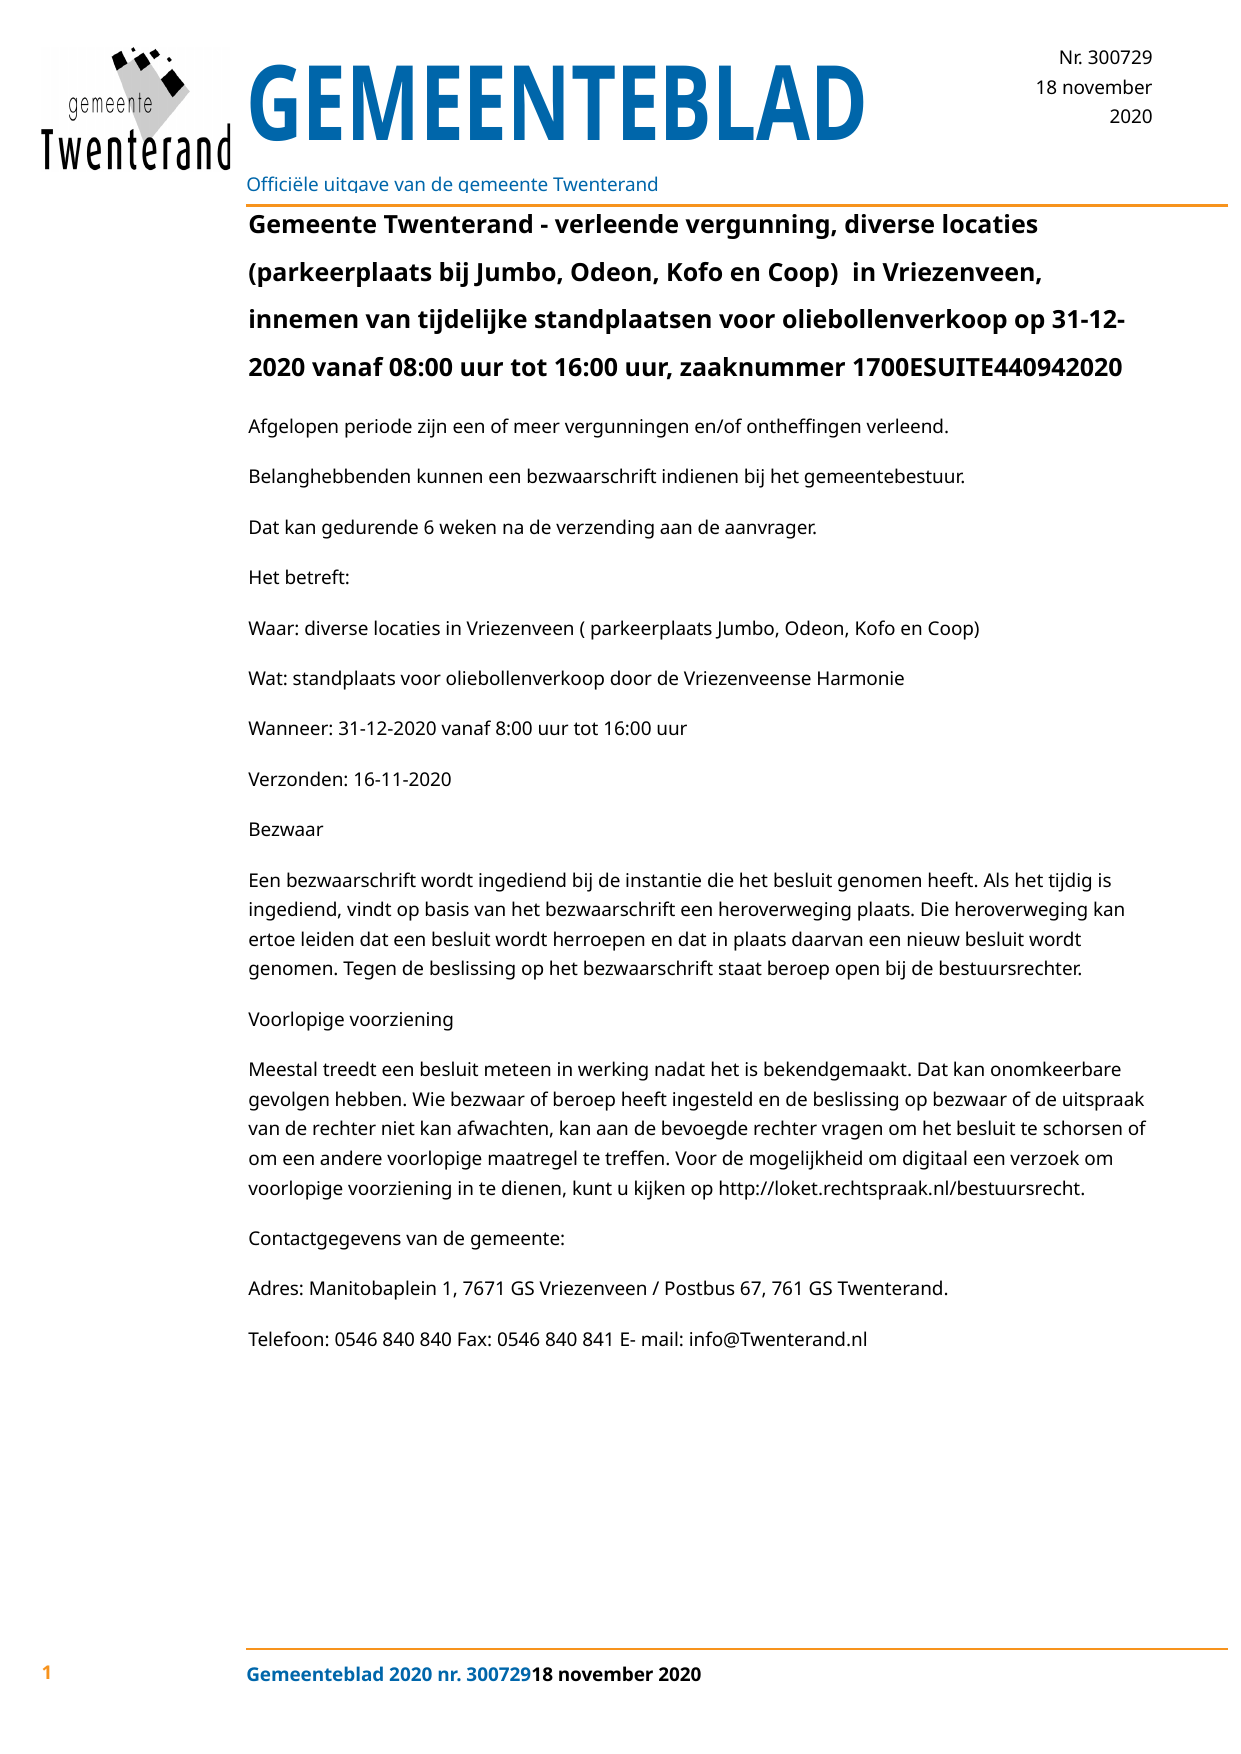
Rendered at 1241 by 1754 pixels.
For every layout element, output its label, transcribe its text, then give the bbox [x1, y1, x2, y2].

text Telefoon: 0546 840 840 Fax: 0546 840 841 E- mail: info@Twenterand.nl [248, 1326, 1152, 1352]
text Bezwaar [248, 816, 1152, 842]
text Het betreft: [248, 564, 1152, 590]
text Voorlopige voorziening [248, 1006, 1152, 1032]
text Verzonden: 16-11-2020 [248, 766, 1152, 792]
text Belanghebbenden kunnen een bezwaarschrift indienen bij het gemeentebestuur. [248, 463, 1152, 489]
text Adres: Manitobaplein 1, 7671 GS Vriezenveen / Postbus 67, 761 GS Twenterand. [248, 1276, 1152, 1301]
text Wanneer: 31-12-2020 vanaf 8:00 uur tot 16:00 uur [248, 716, 1152, 741]
text Waar: diverse locaties in Vriezenveen ( parkeerplaats Jumbo, Odeon, Kofo en Coop) [248, 615, 1152, 641]
picture [41, 47, 231, 172]
text Wat: standplaats voor oliebollenverkoop door de Vriezenveense Harmonie [248, 665, 1152, 691]
text Dat kan gedurende 6 weken na de verzending aan de aanvrager. [248, 514, 1152, 540]
text Meestal treedt een besluit meteen in werking nadat het is bekendgemaakt. Dat kan onomkeerbare gevolgen hebben. Wie bezwaar of beroep heeft ingesteld en de beslissing op bezwaar of de uitspraak van de rechter niet kan afwachten, kan aan de bevoegde rechter vragen om het besluit te schorsen of om een andere voorlopige maatregel te treffen. Voor de mogelijkheid om digitaal een verzoek om voorlopige voorziening in te dienen, kunt u kijken op http://loket.rechtspraak.nl/bestuursrecht. [248, 1056, 1152, 1201]
text Afgelopen periode zijn een of meer vergunningen en/of ontheffingen verleend. [248, 413, 1152, 439]
text Gemeente Twenterand - verleende vergunning, diverse locaties (parkeerplaats bij Jumbo, Odeon, Kofo en Coop) in Vriezenveen, innemen van tijdelijke standplaatsen voor oliebollenverkoop op 31-12-2020 vanaf 08:00 uur tot 16:00 uur, zaaknummer 1700ESUITE440942020 [248, 207, 1152, 384]
text Contactgegevens van de gemeente: [248, 1225, 1152, 1251]
text Een bezwaarschrift wordt ingediend bij de instantie die het besluit genomen heeft. Als het tijdig is ingediend, vindt op basis van het bezwaarschrift een heroverweging plaats. Die heroverweging kan ertoe leiden dat een besluit wordt herroepen en dat in plaats daarvan een nieuw besluit wordt genomen. Tegen de beslissing op het bezwaarschrift staat beroep open bij de bestuursrechter. [248, 867, 1152, 981]
